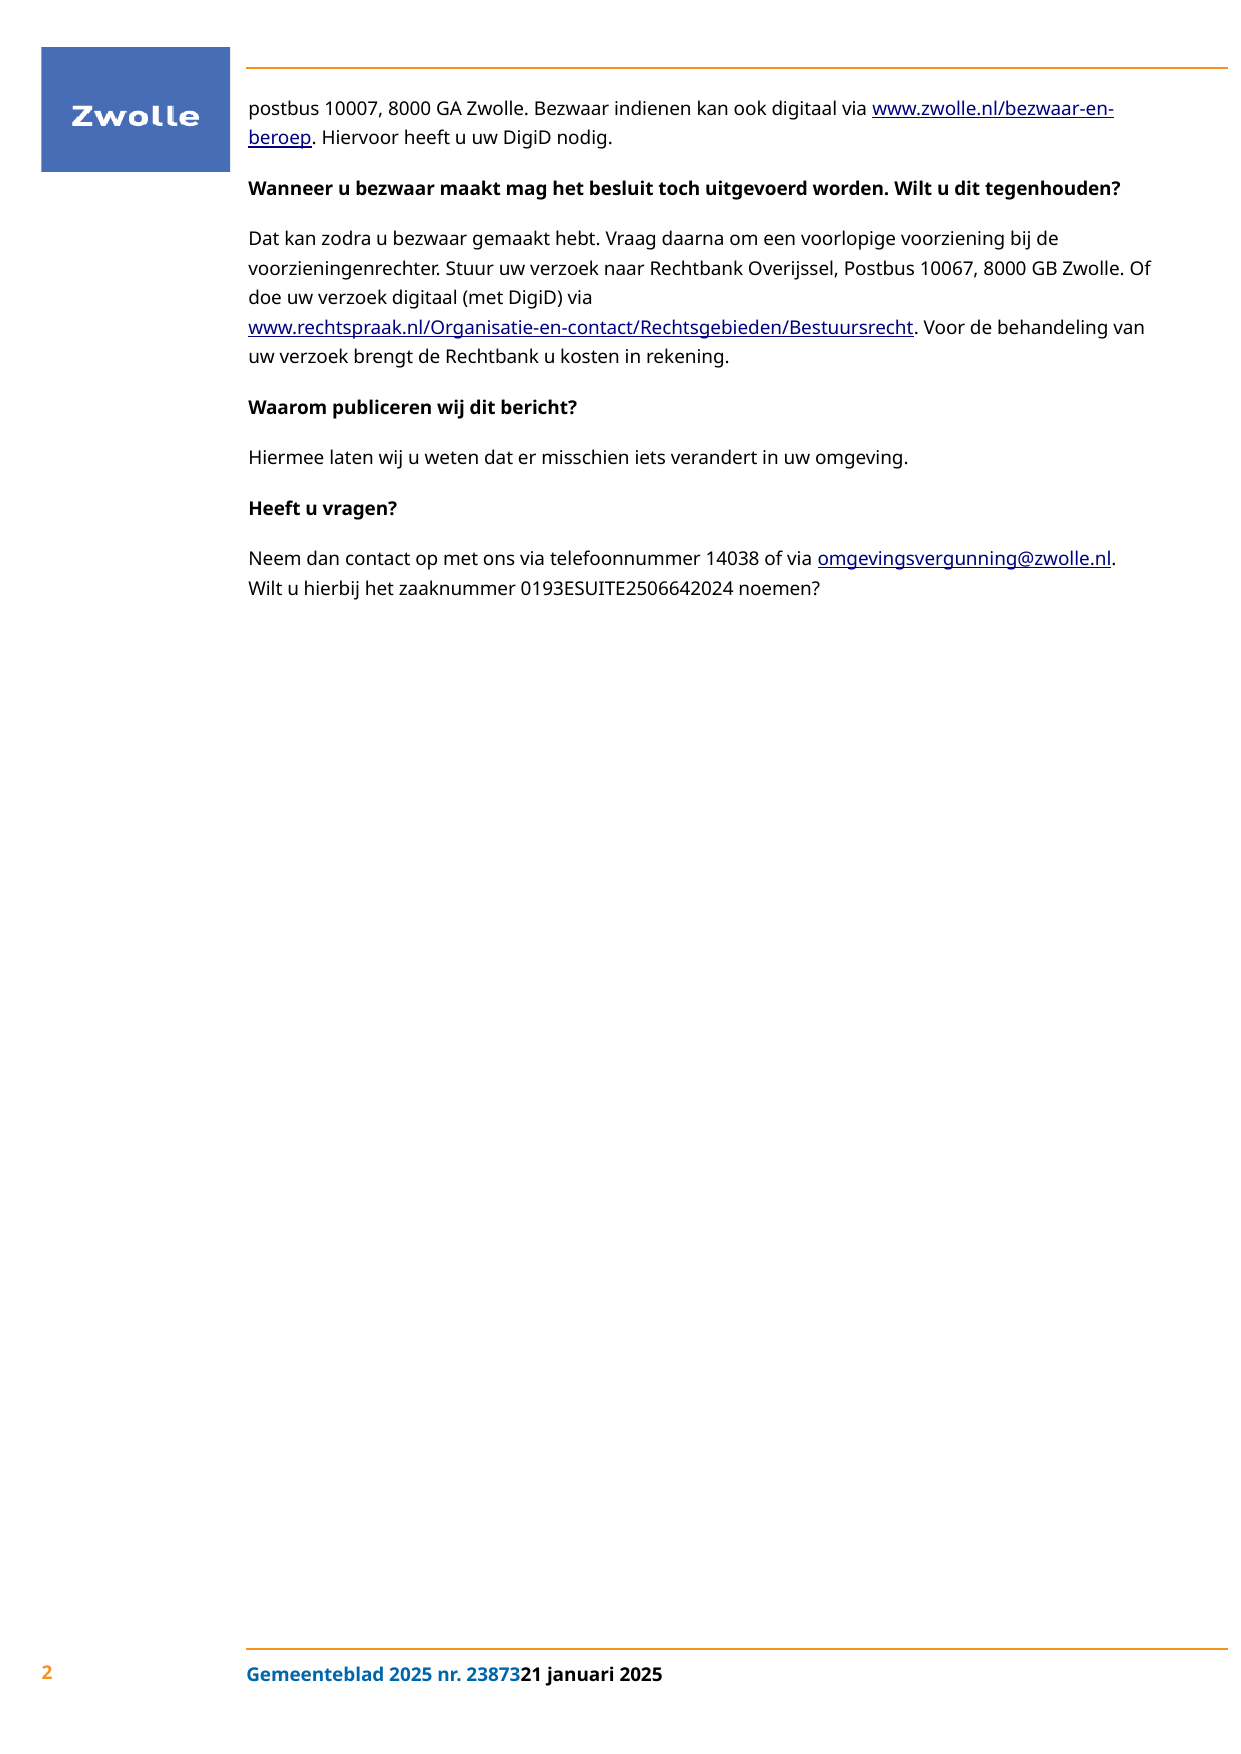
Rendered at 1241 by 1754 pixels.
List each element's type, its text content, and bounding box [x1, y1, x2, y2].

text Neem dan contact op met ons via telefoonnummer 14038 of via omgevingsvergunning@zwolle.nl. Wilt u hierbij het zaaknummer 0193ESUITE2506642024 noemen? [248, 545, 1152, 601]
picture [41, 47, 231, 172]
text Heeft u vragen? [248, 495, 1152, 521]
text postbus 10007, 8000 GA Zwolle. Bezwaar indienen kan ook digitaal via www.zwolle.nl/bezwaar-en-beroep. Hiervoor heeft u uw DigiD nodig. [248, 95, 1152, 150]
text Wanneer u bezwaar maakt mag het besluit toch uitgevoerd worden. Wilt u dit tegenhouden? [248, 175, 1152, 201]
text Waarom publiceren wij dit bericht? [248, 394, 1152, 420]
text Hiermee laten wij u weten dat er misschien iets verandert in uw omgeving. [248, 444, 1152, 470]
text Dat kan zodra u bezwaar gemaakt hebt. Vraag daarna om een voorlopige voorziening bij de voorzieningenrechter. Stuur uw verzoek naar Rechtbank Overijssel, Postbus 10067, 8000 GB Zwolle. Of doe uw verzoek digitaal (met DigiD) via www.rechtspraak.nl/Organisatie-en-contact/Rechtsgebieden/Bestuursrecht. Voor de behandeling van uw verzoek brengt de Rechtbank u kosten in rekening. [248, 225, 1152, 369]
